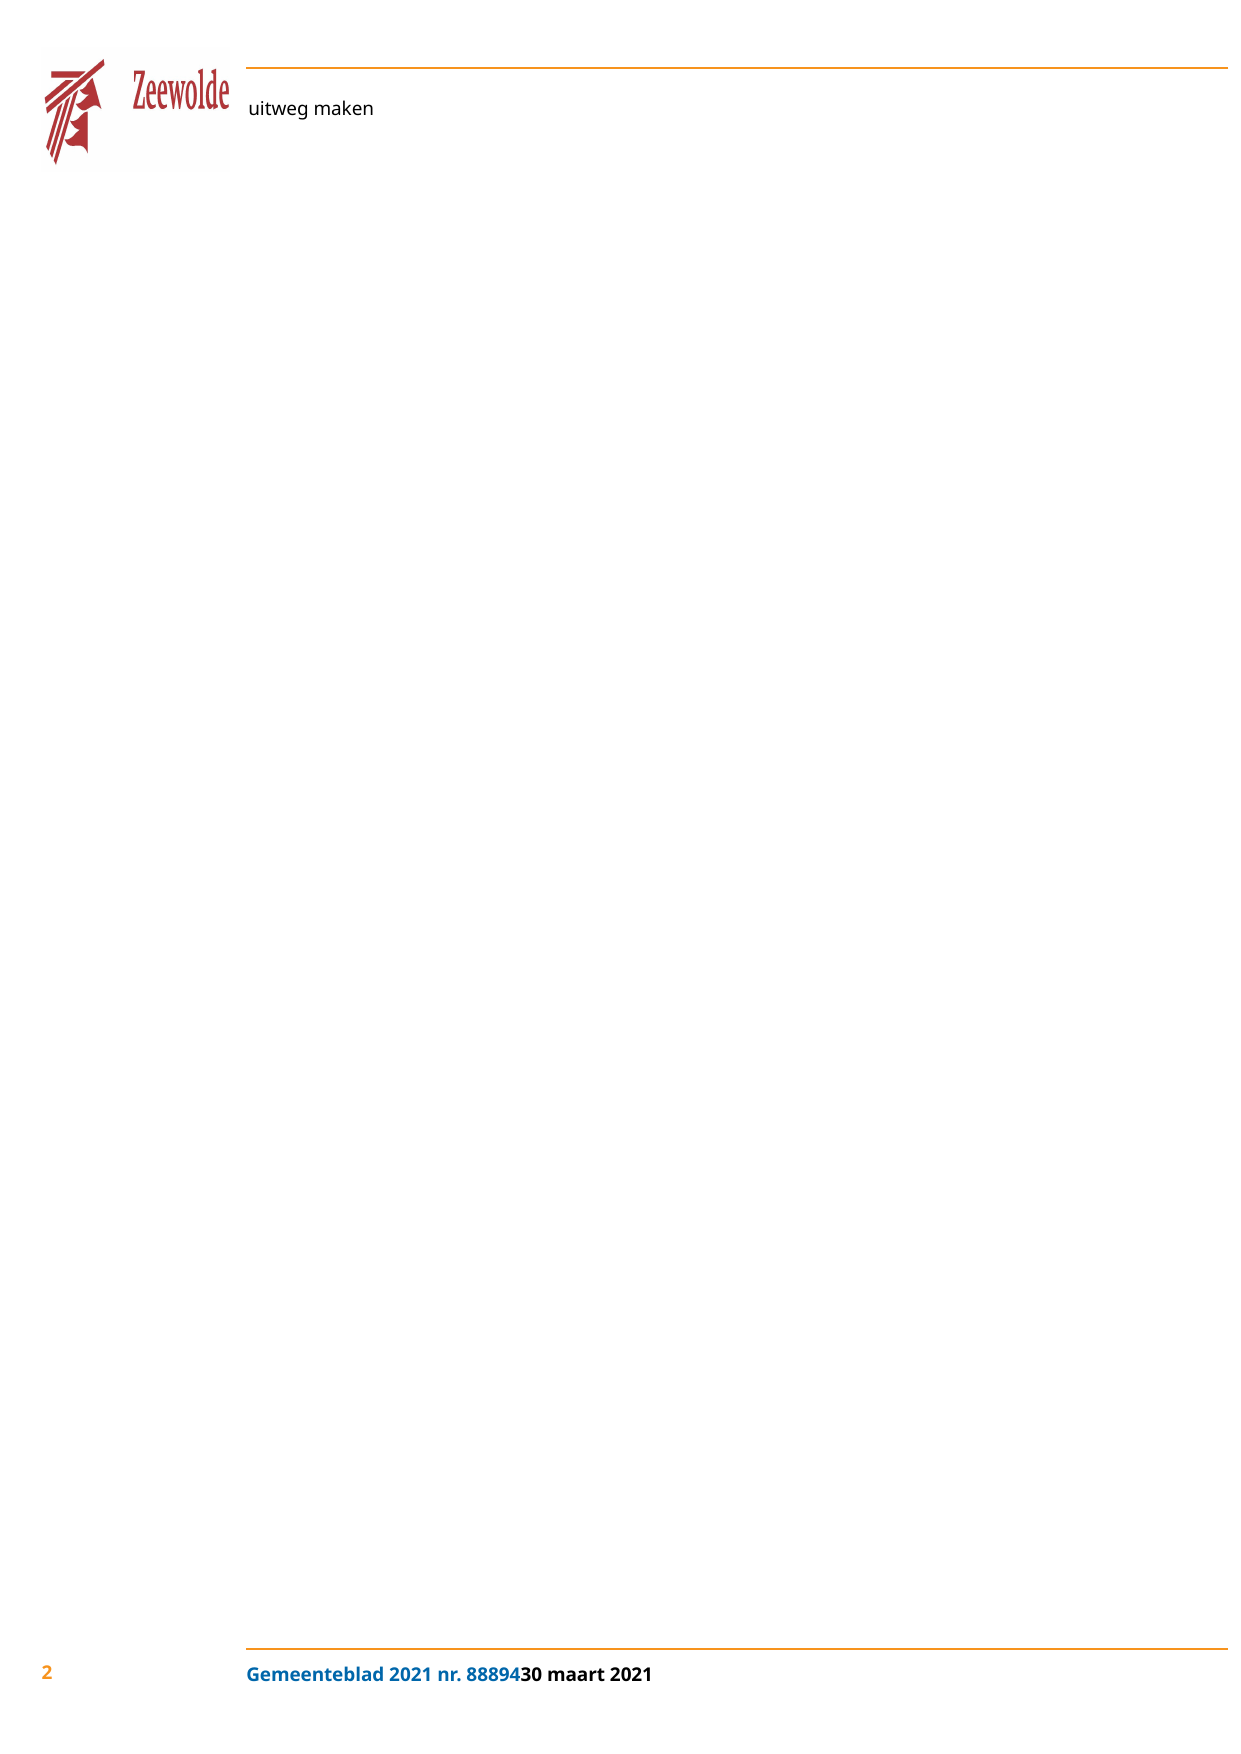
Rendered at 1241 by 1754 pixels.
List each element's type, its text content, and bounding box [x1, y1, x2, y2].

text uitweg maken [248, 95, 1152, 121]
picture [41, 47, 231, 172]
